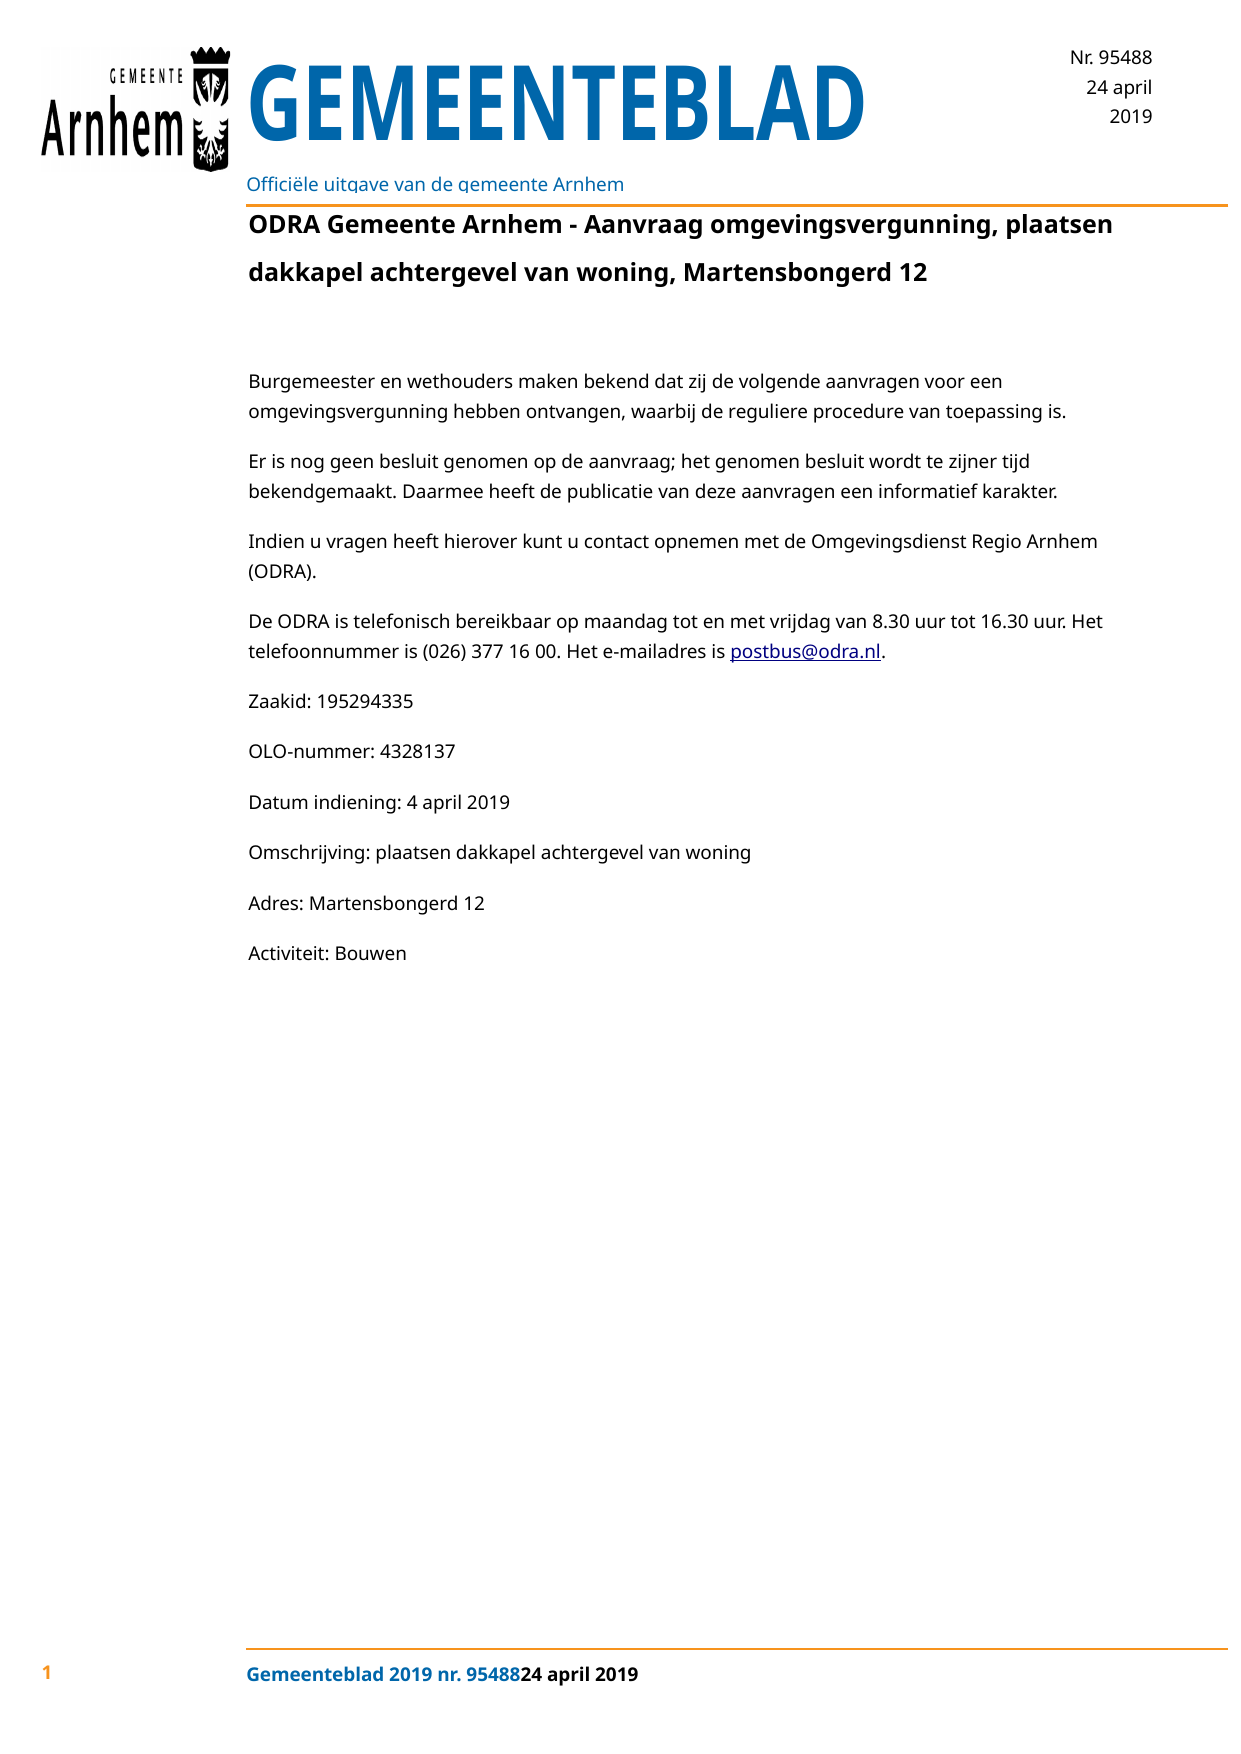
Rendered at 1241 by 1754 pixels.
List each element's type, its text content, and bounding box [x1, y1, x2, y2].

text Datum indiening: 4 april 2019 [248, 789, 1152, 815]
picture [41, 47, 231, 172]
text OLO-nummer: 4328137 [248, 739, 1152, 764]
text Burgemeester en wethouders maken bekend dat zij de volgende aanvragen voor een omgevingsvergunning hebben ontvangen, waarbij de reguliere procedure van toepassing is. [248, 368, 1152, 424]
text Omschrijving: plaatsen dakkapel achtergevel van woning [248, 839, 1152, 865]
text Er is nog geen besluit genomen op de aanvraag; het genomen besluit wordt te zijner tijd bekendgemaakt. Daarmee heeft de publicatie van deze aanvragen een informatief karakter. [248, 448, 1152, 504]
text De ODRA is telefonisch bereikbaar op maandag tot en met vrijdag van 8.30 uur tot 16.30 uur. Het telefoonnummer is (026) 377 16 00. Het e-mailadres is postbus@odra.nl. [248, 608, 1152, 664]
text Indien u vragen heeft hierover kunt u contact opnemen met de Omgevingsdienst Regio Arnhem (ODRA). [248, 528, 1152, 584]
text Adres: Martensbongerd 12 [248, 890, 1152, 916]
text Zaakid: 195294335 [248, 688, 1152, 714]
text Activiteit: Bouwen [248, 940, 1152, 966]
text ODRA Gemeente Arnhem - Aanvraag omgevingsvergunning, plaatsen dakkapel achtergevel van woning, Martensbongerd 12 [248, 207, 1152, 288]
